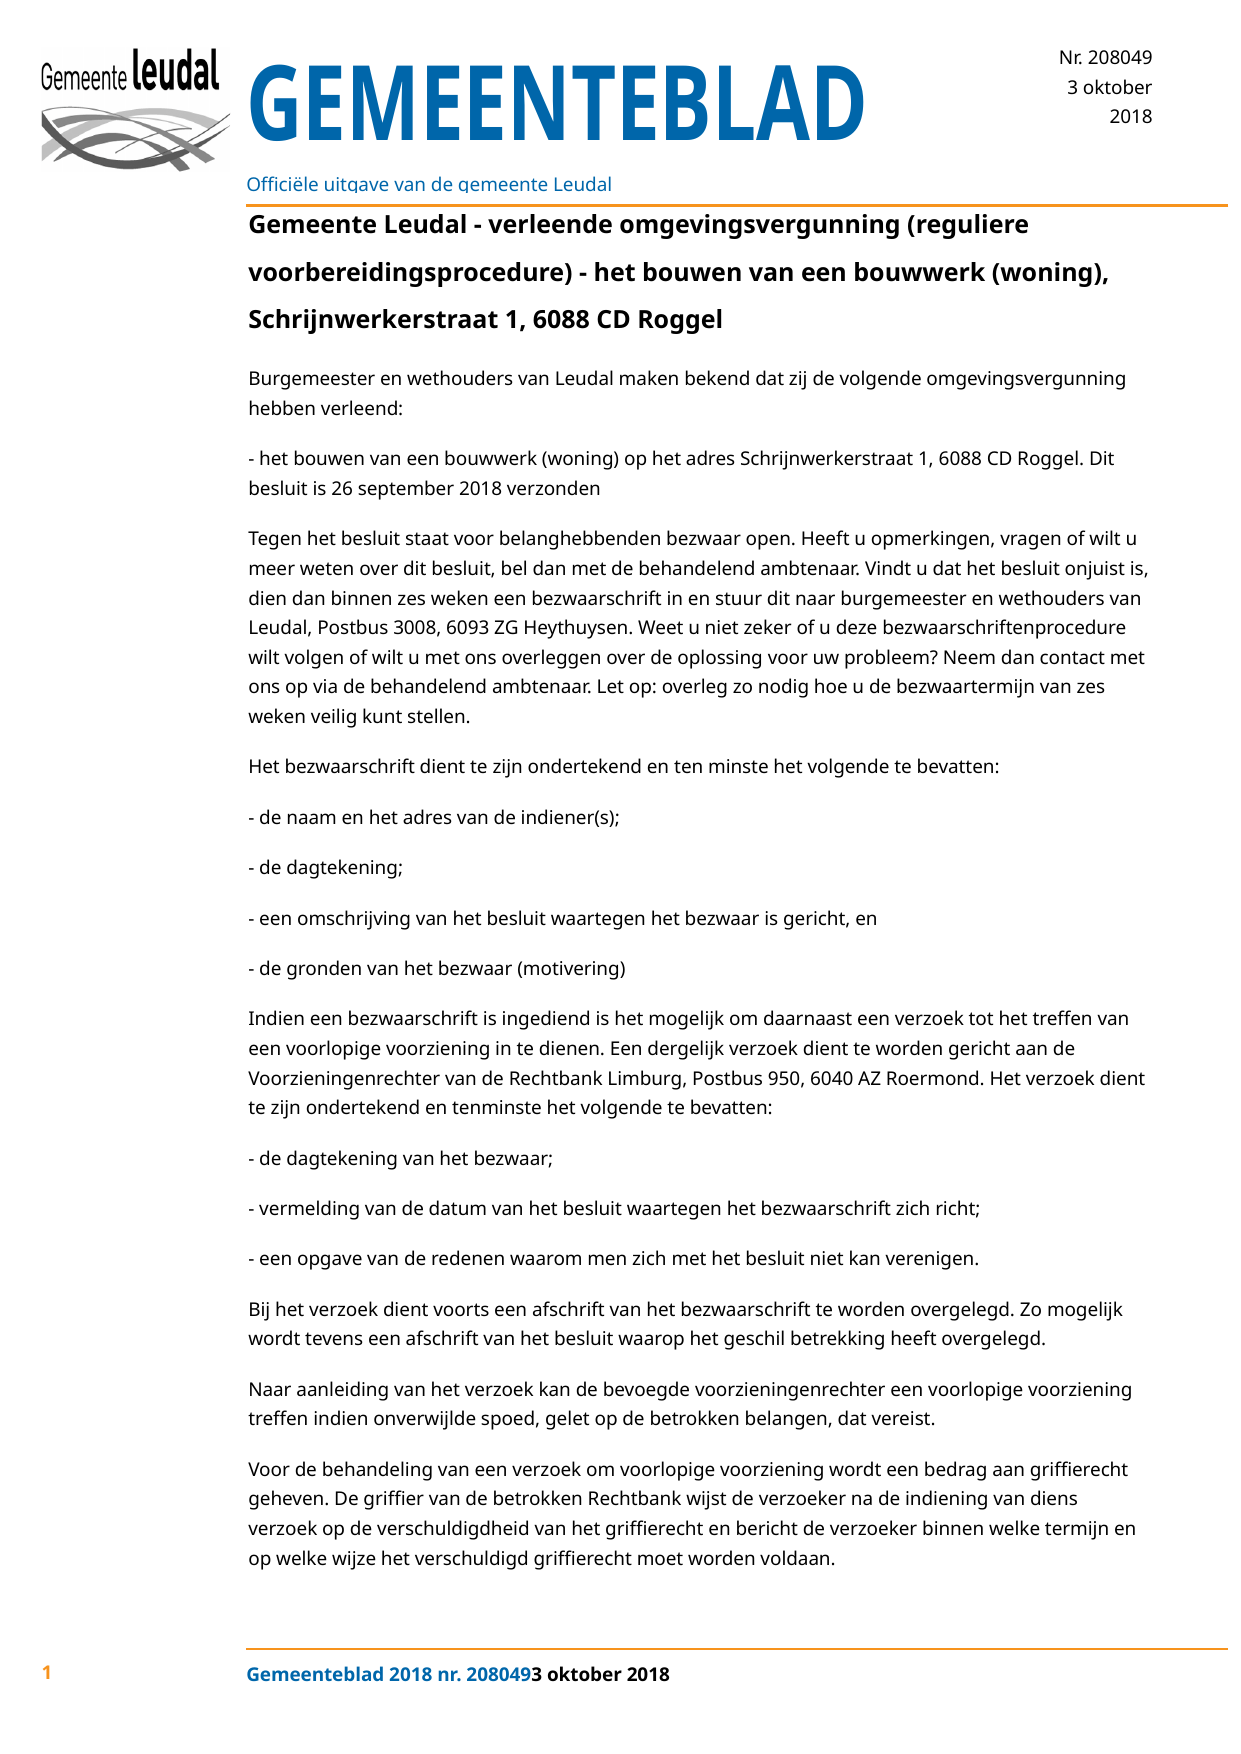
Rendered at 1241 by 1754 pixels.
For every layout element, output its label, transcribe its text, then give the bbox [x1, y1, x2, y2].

text - de naam en het adres van de indiener(s); [248, 804, 1152, 829]
text - een opgave van de redenen waarom men zich met het besluit niet kan verenigen. [248, 1246, 1152, 1271]
text Burgemeester en wethouders van Leudal maken bekend dat zij de volgende omgevingsvergunning hebben verleend: [248, 366, 1152, 421]
text - vermelding van de datum van het besluit waartegen het bezwaarschrift zich richt; [248, 1195, 1152, 1221]
text - het bouwen van een bouwwerk (woning) op het adres Schrijnwerkerstraat 1, 6088 CD Roggel. Dit besluit is 26 september 2018 verzonden [248, 446, 1152, 501]
text Gemeente Leudal - verleende omgevingsvergunning (reguliere voorbereidingsprocedure) - het bouwen van een bouwwerk (woning), Schrijnwerkerstraat 1, 6088 CD Roggel [248, 207, 1152, 336]
text Naar aanleiding van het verzoek kan de bevoegde voorzieningenrechter een voorlopige voorziening treffen indien onverwijlde spoed, gelet op de betrokken belangen, dat vereist. [248, 1376, 1152, 1431]
text - de gronden van het bezwaar (motivering) [248, 955, 1152, 981]
text Bij het verzoek dient voorts een afschrift van het bezwaarschrift te worden overgelegd. Zo mogelijk wordt tevens een afschrift van het besluit waarop het geschil betrekking heeft overgelegd. [248, 1296, 1152, 1351]
picture [41, 47, 231, 172]
text Indien een bezwaarschrift is ingediend is het mogelijk om daarnaast een verzoek tot het treffen van een voorlopige voorziening in te dienen. Een dergelijk verzoek dient te worden gericht aan de Voorzieningenrechter van de Rechtbank Limburg, Postbus 950, 6040 AZ Roermond. Het verzoek dient te zijn ondertekend en tenminste het volgende te bevatten: [248, 1006, 1152, 1120]
text - de dagtekening van het bezwaar; [248, 1145, 1152, 1170]
text - een omschrijving van het besluit waartegen het bezwaar is gericht, en [248, 905, 1152, 930]
text Voor de behandeling van een verzoek om voorlopige voorziening wordt een bedrag aan griffierecht geheven. De griffier van de betrokken Rechtbank wijst de verzoeker na de indiening van diens verzoek op de verschuldigdheid van het griffierecht en bericht de verzoeker binnen welke termijn en op welke wijze het verschuldigd griffierecht moet worden voldaan. [248, 1456, 1152, 1570]
text Het bezwaarschrift dient te zijn ondertekend en ten minste het volgende te bevatten: [248, 753, 1152, 779]
text - de dagtekening; [248, 854, 1152, 880]
text Tegen het besluit staat voor belanghebbenden bezwaar open. Heeft u opmerkingen, vragen of wilt u meer weten over dit besluit, bel dan met de behandelend ambtenaar. Vindt u dat het besluit onjuist is, dien dan binnen zes weken een bezwaarschrift in en stuur dit naar burgemeester en wethouders van Leudal, Postbus 3008, 6093 ZG Heythuysen. Weet u niet zeker of u deze bezwaarschriftenprocedure wilt volgen of wilt u met ons overleggen over de oplossing voor uw probleem? Neem dan contact met ons op via de behandelend ambtenaar. Let op: overleg zo nodig hoe u de bezwaartermijn van zes weken veilig kunt stellen. [248, 526, 1152, 729]
